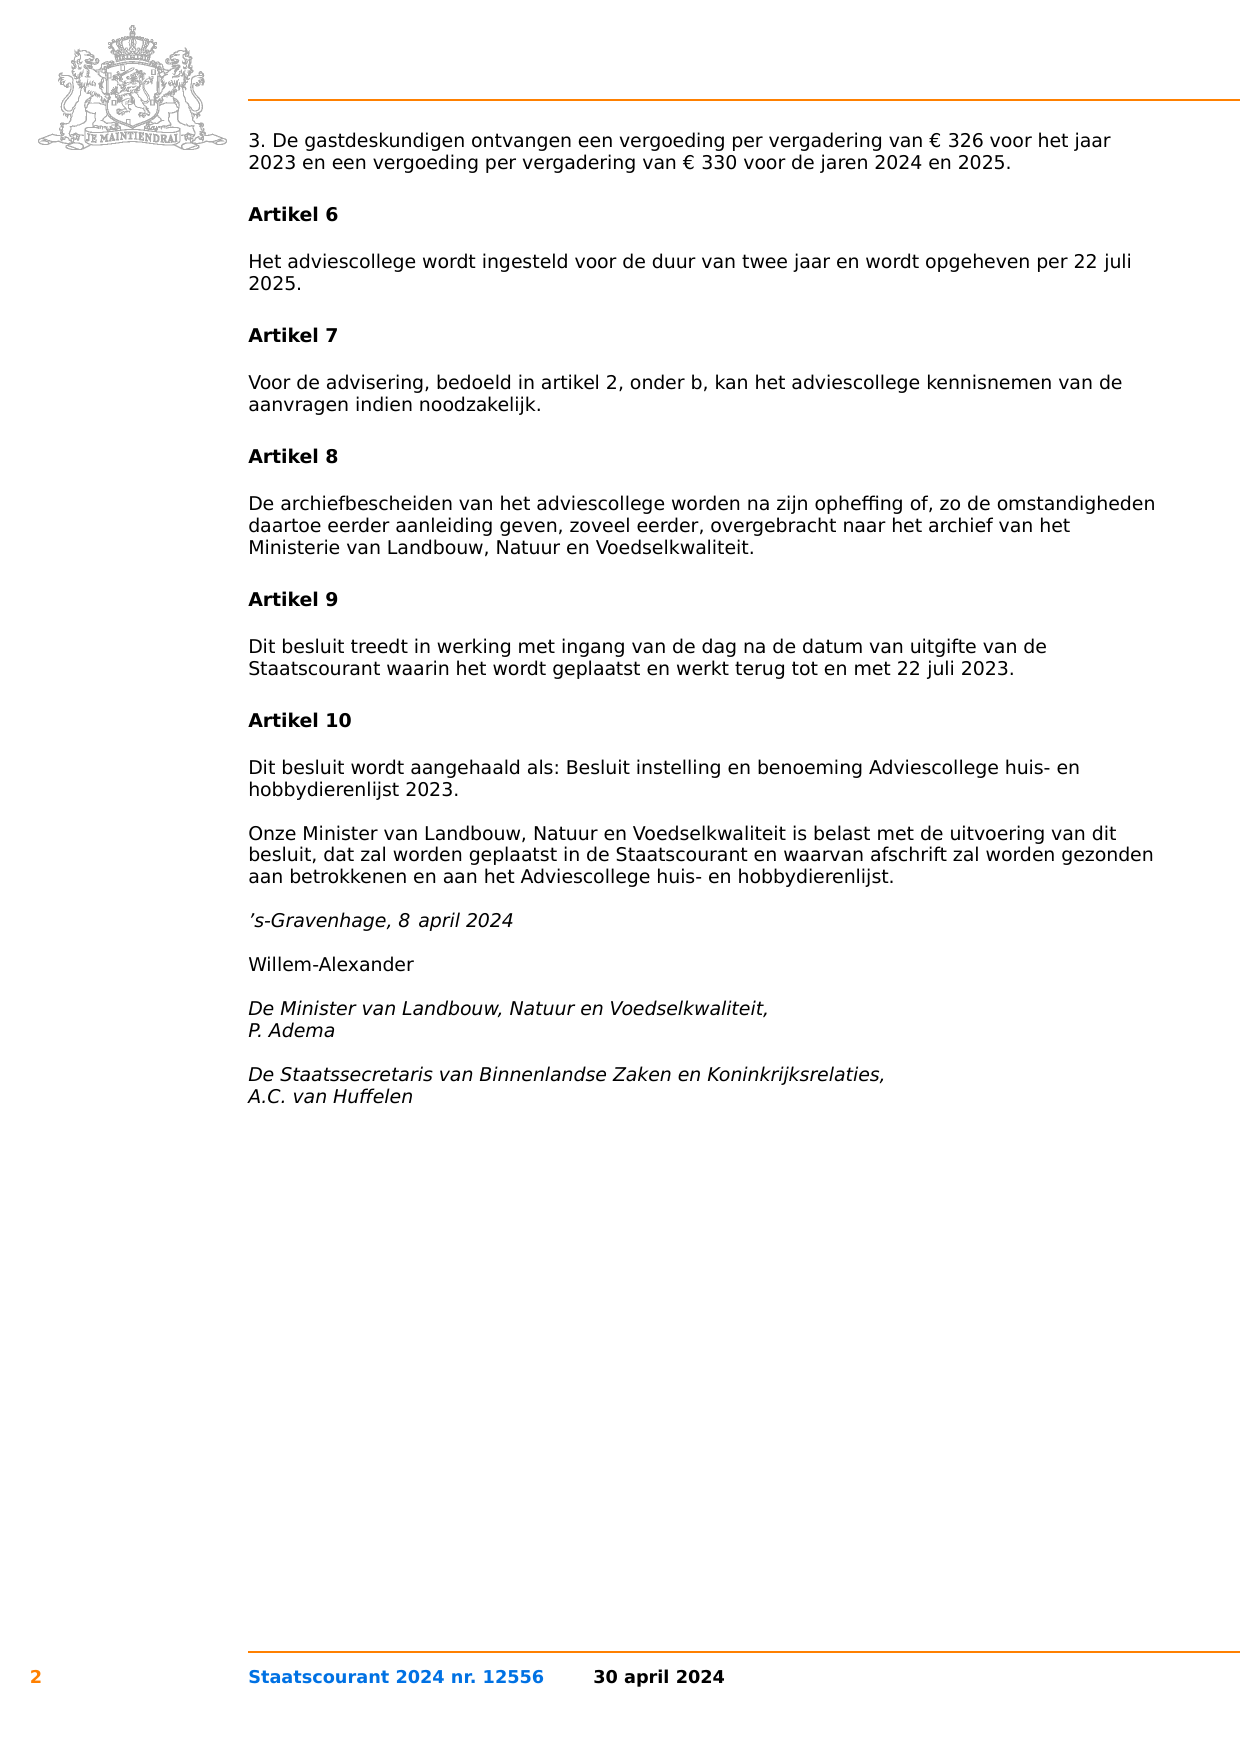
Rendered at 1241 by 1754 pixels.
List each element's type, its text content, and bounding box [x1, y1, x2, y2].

text 3. De gastdeskundigen ontvangen een vergoeding per vergadering van € 326 voor het jaar 2023 en een vergoeding per vergadering van € 330 voor de jaren 2024 en 2025. [248, 130, 1163, 174]
subtitle Artikel 10 [248, 709, 1163, 732]
subtitle Artikel 7 [248, 325, 1163, 347]
text Dit besluit wordt aangehaald als: Besluit instelling en benoeming Adviescollege huis- en hobbydierenlijst 2023. [248, 757, 1163, 801]
subtitle Artikel 6 [248, 204, 1163, 226]
text De Staatssecretaris van Binnenlandse Zaken en Koninkrijksrelaties, A.C. van Huffelen [248, 1064, 1163, 1108]
text ’s-Gravenhage, 8 april 2024 [248, 910, 1163, 932]
text Voor de advisering, bedoeld in artikel 2, onder b, kan het adviescollege kennisnemen van de aanvragen indien noodzakelijk. [248, 372, 1163, 416]
text Onze Minister van Landbouw, Natuur en Voedselkwaliteit is belast met de uitvoering van dit besluit, dat zal worden geplaatst in de Staatscourant en waarvan afschrift zal worden gezonden aan betrokkenen en aan het Adviescollege huis- en hobbydierenlijst. [248, 822, 1163, 888]
text Het adviescollege wordt ingesteld voor de duur van twee jaar en wordt opgeheven per 22 juli 2025. [248, 251, 1163, 295]
text Willem-Alexander [248, 954, 1163, 976]
text De archiefbescheiden van het adviescollege worden na zijn opheffing of, zo de omstandigheden daartoe eerder aanleiding geven, zoveel eerder, overgebracht naar het archief van het Ministerie van Landbouw, Natuur en Voedselkwaliteit. [248, 493, 1163, 559]
text Dit besluit treedt in werking met ingang van de dag na de datum van uitgifte van de Staatscourant waarin het wordt geplaatst en werkt terug tot en met 22 juli 2023. [248, 636, 1163, 679]
text De Minister van Landbouw, Natuur en Voedselkwaliteit, P. Adema [248, 998, 1163, 1042]
subtitle Artikel 8 [248, 446, 1163, 468]
subtitle Artikel 9 [248, 589, 1163, 611]
picture [38, 25, 227, 150]
